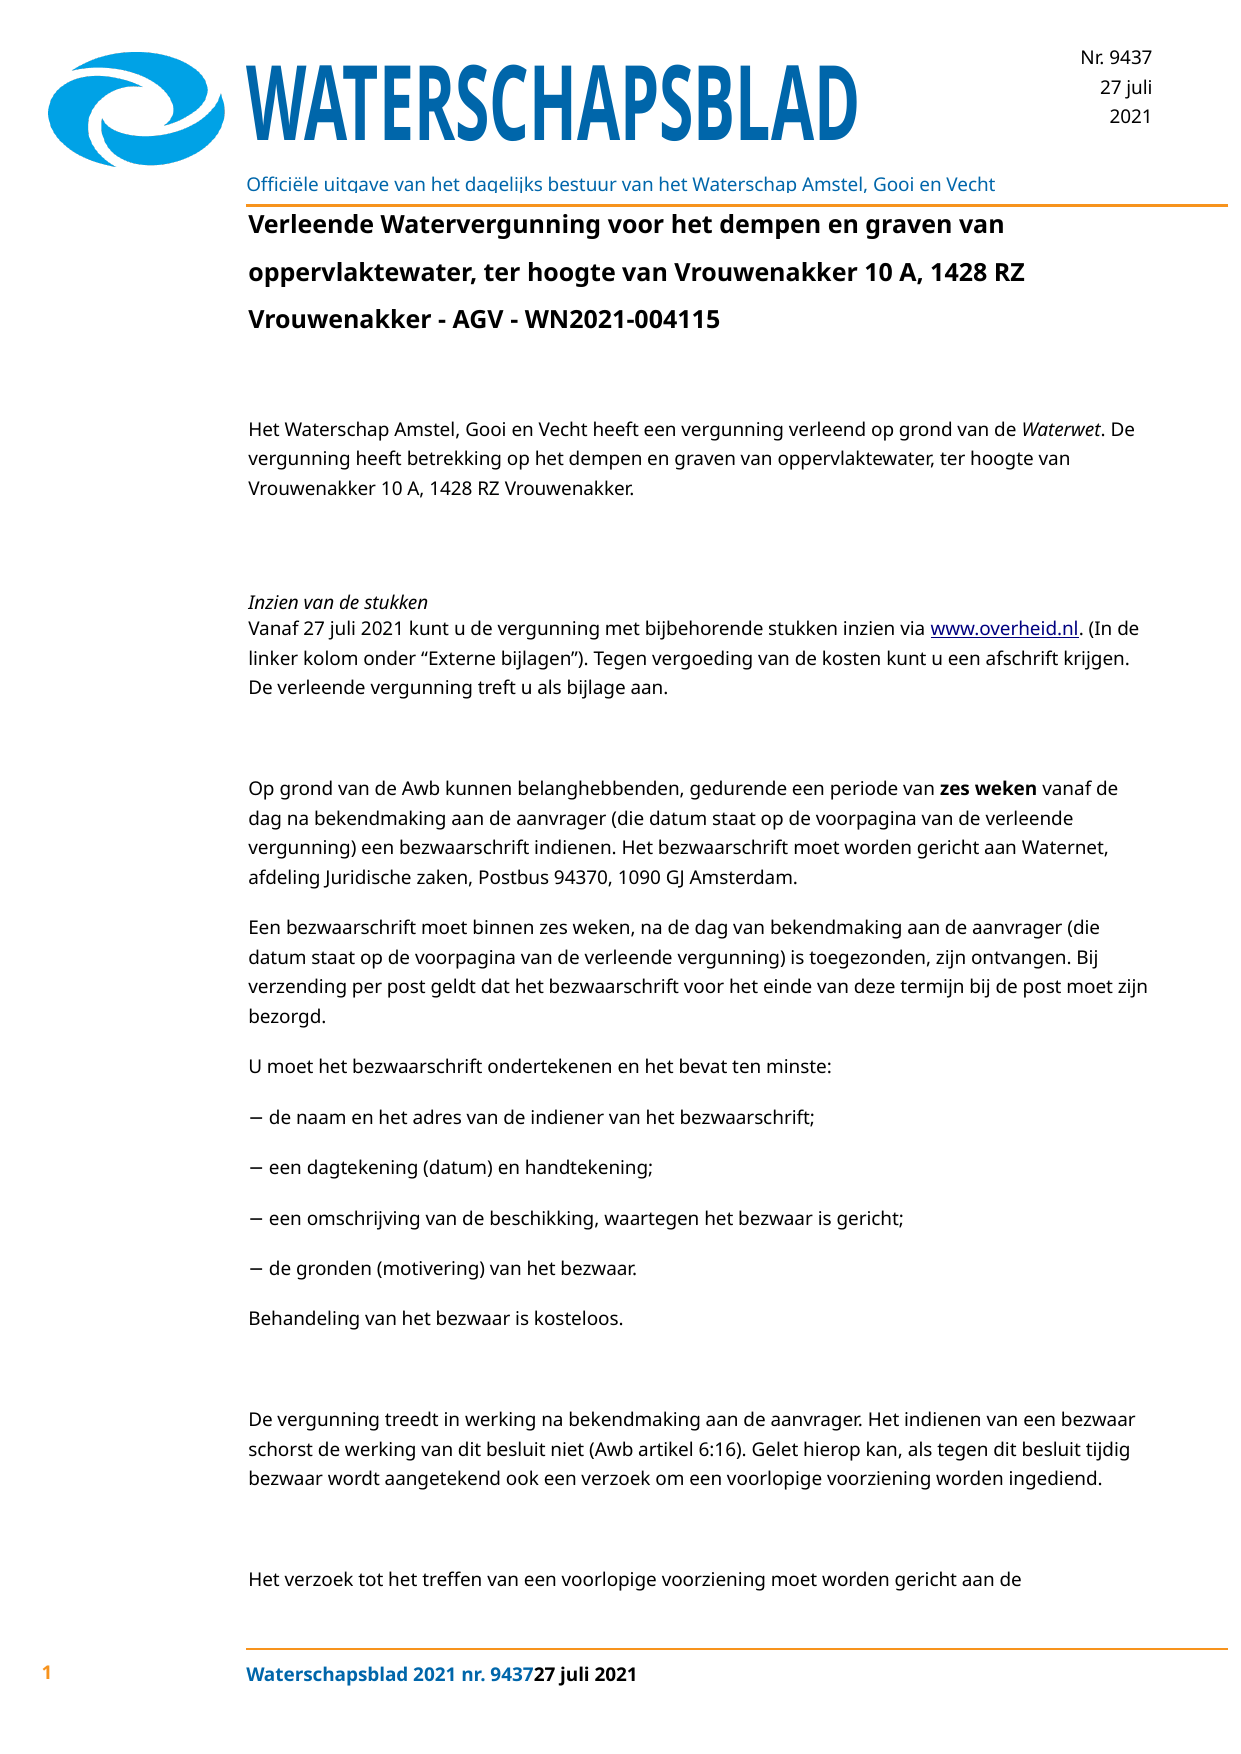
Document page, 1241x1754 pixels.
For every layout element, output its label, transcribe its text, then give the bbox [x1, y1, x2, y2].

text Behandeling van het bezwaar is kosteloos. [248, 1306, 1152, 1331]
text − de gronden (motivering) van het bezwaar. [248, 1255, 1152, 1281]
text U moet het bezwaarschrift ondertekenen en het bevat ten minste: [248, 1053, 1152, 1079]
text − een dagtekening (datum) en handtekening; [248, 1154, 1152, 1180]
text De vergunning treedt in werking na bekendmaking aan de aanvrager. Het indienen van een bezwaar schorst de werking van dit besluit niet (Awb artikel 6:16). Gelet hierop kan, als tegen dit besluit tijdig bezwaar wordt aangetekend ook een verzoek om een voorlopige voorziening worden ingediend. [248, 1406, 1152, 1491]
text Inzien van de stukken [248, 589, 1152, 615]
picture [41, 47, 231, 172]
text Het Waterschap Amstel, Gooi en Vecht heeft een vergunning verleend op grond van de Waterwet. De vergunning heeft betrekking op het dempen en graven van oppervlaktewater, ter hoogte van Vrouwenakker 10 A, 1428 RZ Vrouwenakker. [248, 416, 1152, 501]
text Het verzoek tot het treffen van een voorlopige voorziening moet worden gericht aan de [248, 1566, 1152, 1592]
text Op grond van de Awb kunnen belanghebbenden, gedurende een periode van zes weken vanaf de dag na bekendmaking aan de aanvrager (die datum staat op de voorpagina van de verleende vergunning) een bezwaarschrift indienen. Het bezwaarschrift moet worden gericht aan Waternet, afdeling Juridische zaken, Postbus 94370, 1090 GJ Amsterdam. [248, 775, 1152, 890]
text − de naam en het adres van de indiener van het bezwaarschrift; [248, 1104, 1152, 1130]
text Verleende Watervergunning voor het dempen en graven van oppervlaktewater, ter hoogte van Vrouwenakker 10 A, 1428 RZ Vrouwenakker - AGV - WN2021-004115 [248, 207, 1152, 336]
text Vanaf 27 juli 2021 kunt u de vergunning met bijbehorende stukken inzien via www.overheid.nl. (In de linker kolom onder “Externe bijlagen”). Tegen vergoeding van de kosten kunt u een afschrift krijgen. De verleende vergunning treft u als bijlage aan. [248, 615, 1152, 700]
text − een omschrijving van de beschikking, waartegen het bezwaar is gericht; [248, 1205, 1152, 1231]
text Een bezwaarschrift moet binnen zes weken, na de dag van bekendmaking aan de aanvrager (die datum staat op de voorpagina van de verleende vergunning) is toegezonden, zijn ontvangen. Bij verzending per post geldt dat het bezwaarschrift voor het einde van deze termijn bij de post moet zijn bezorgd. [248, 914, 1152, 1029]
